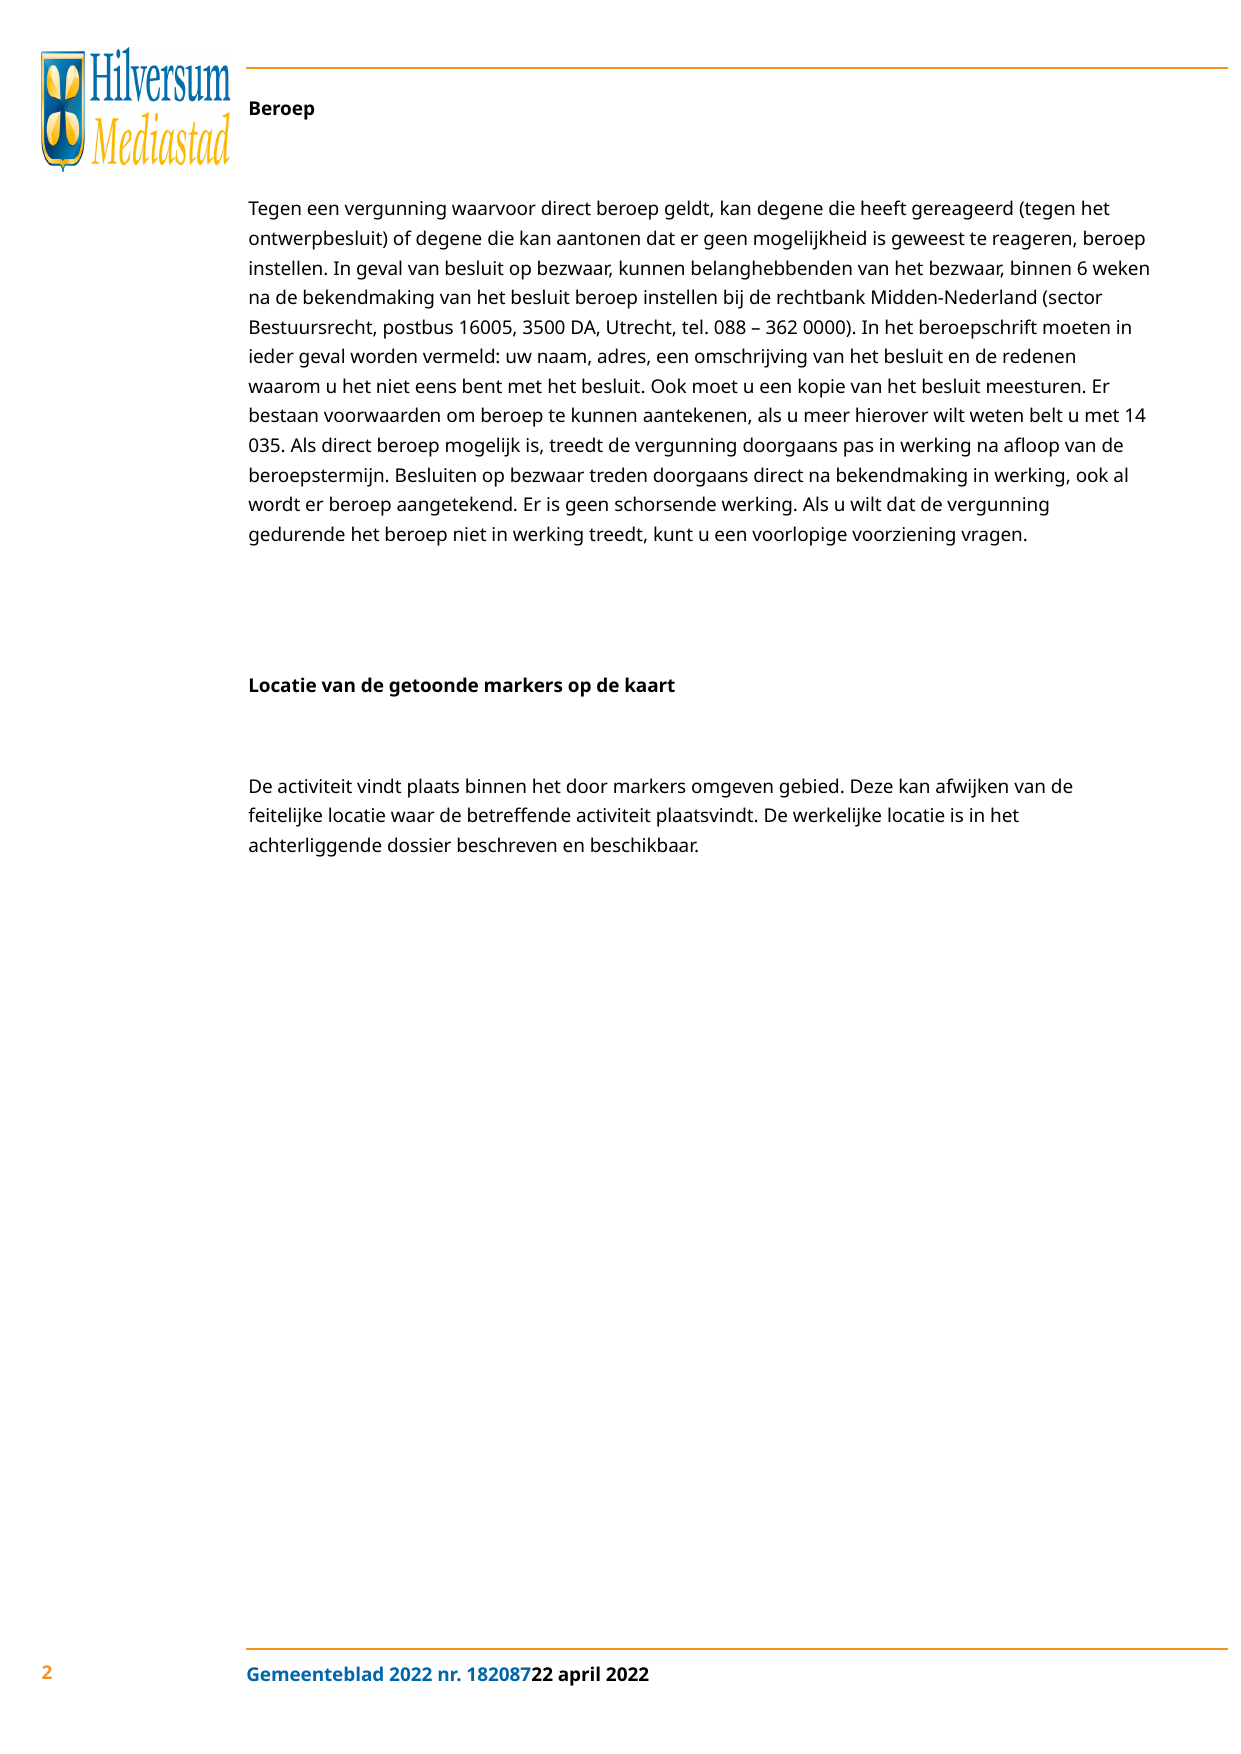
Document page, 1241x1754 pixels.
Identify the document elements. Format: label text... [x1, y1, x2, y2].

text De activiteit vindt plaats binnen het door markers omgeven gebied. Deze kan afwijken van de feitelijke locatie waar de betreffende activiteit plaatsvindt. De werkelijke locatie is in het achterliggende dossier beschreven en beschikbaar. [248, 773, 1152, 858]
text Beroep [248, 95, 1152, 121]
text Locatie van de getoonde markers op de kaart [248, 672, 1152, 698]
text Tegen een vergunning waarvoor direct beroep geldt, kan degene die heeft gereageerd (tegen het ontwerpbesluit) of degene die kan aantonen dat er geen mogelijkheid is geweest te reageren, beroep instellen. In geval van besluit op bezwaar, kunnen belanghebbenden van het bezwaar, binnen 6 weken na de bekendmaking van het besluit beroep instellen bij de rechtbank Midden-Nederland (sector Bestuursrecht, postbus 16005, 3500 DA, Utrecht, tel. 088 – 362 0000). In het beroepschrift moeten in ieder geval worden vermeld: uw naam, adres, een omschrijving van het besluit en de redenen waarom u het niet eens bent met het besluit. Ook moet u een kopie van het besluit meesturen. Er bestaan voorwaarden om beroep te kunnen aantekenen, als u meer hierover wilt weten belt u met 14 035. Als direct beroep mogelijk is, treedt de vergunning doorgaans pas in werking na afloop van de beroepstermijn. Besluiten op bezwaar treden doorgaans direct na bekendmaking in werking, ook al wordt er beroep aangetekend. Er is geen schorsende werking. Als u wilt dat de vergunning gedurende het beroep niet in werking treedt, kunt u een voorlopige voorziening vragen. [248, 196, 1152, 547]
picture [41, 47, 231, 172]
